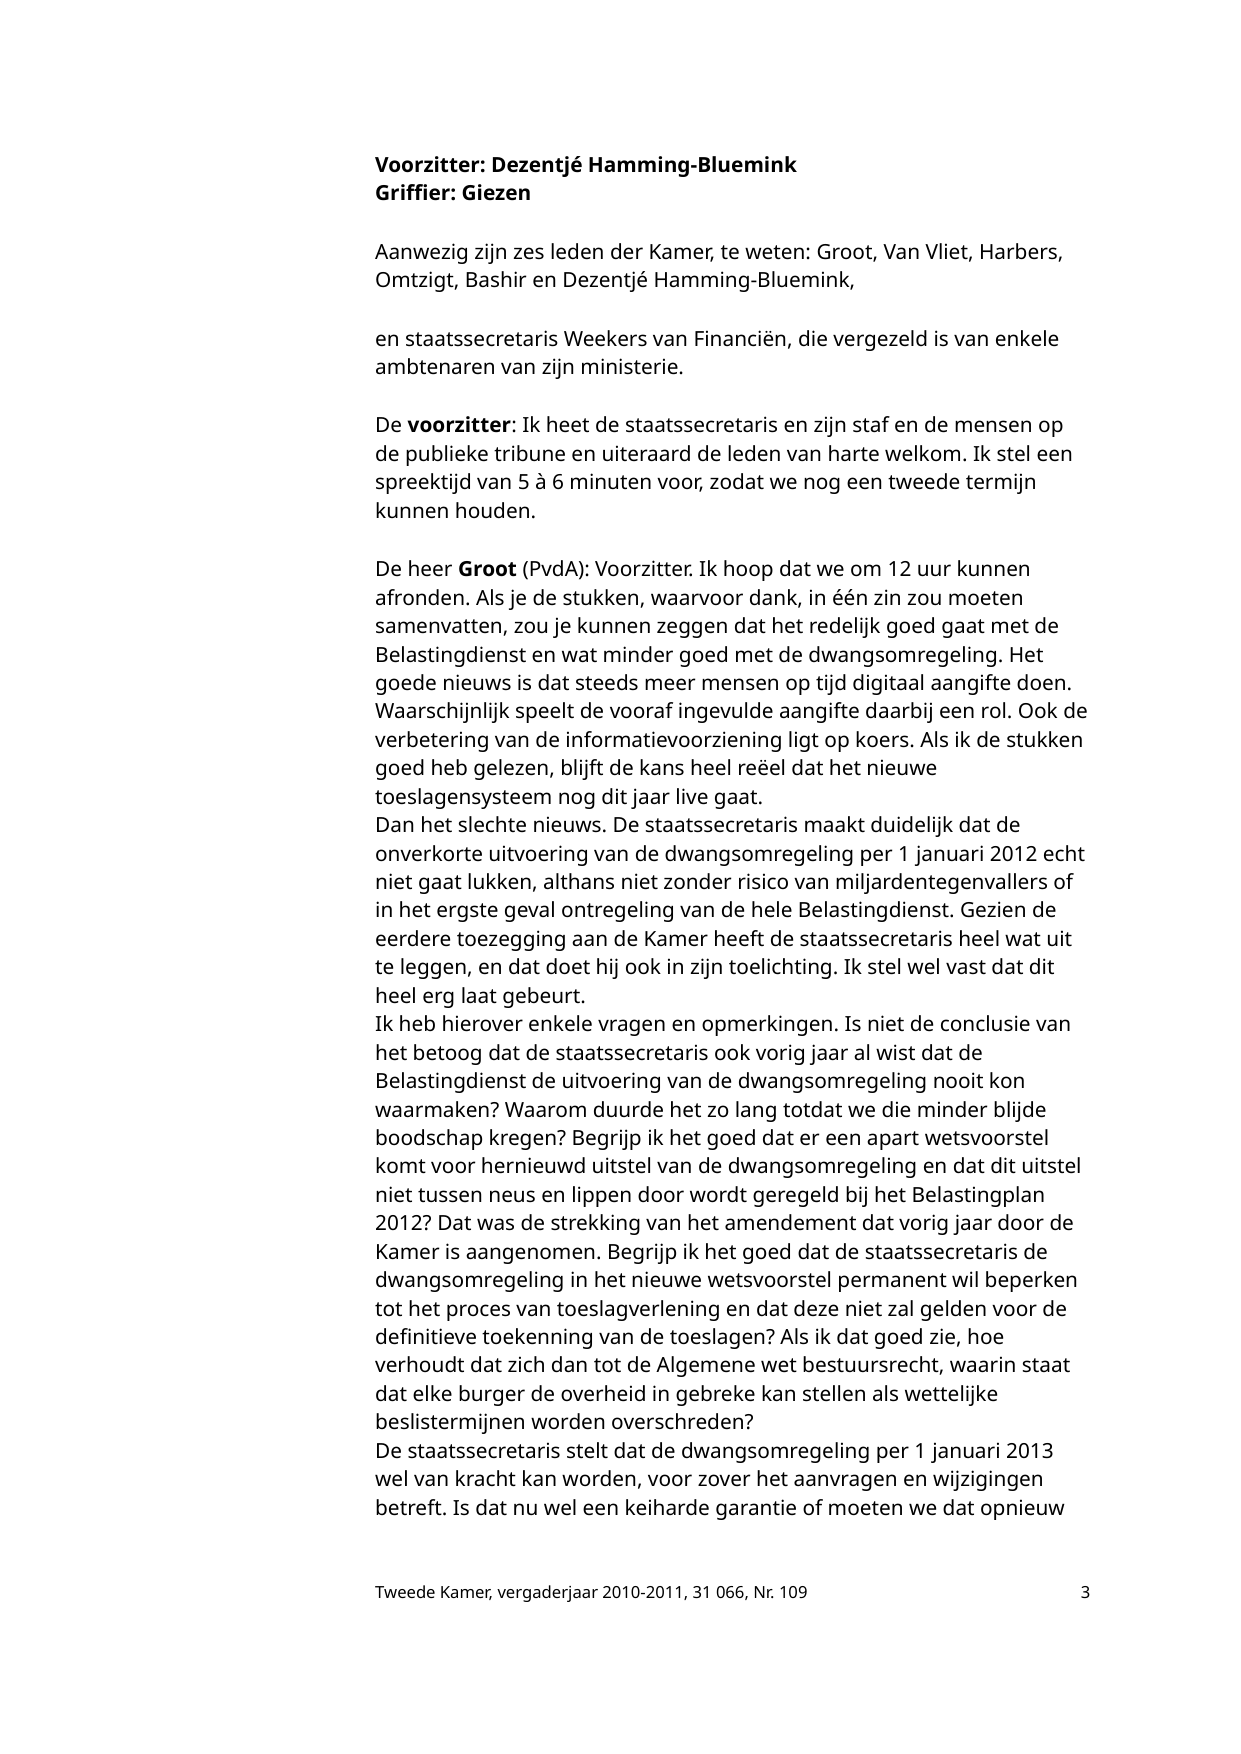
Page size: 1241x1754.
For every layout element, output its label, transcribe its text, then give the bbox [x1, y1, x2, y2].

text Voorzitter: Dezentjé Hamming-Bluemink [375, 150, 1090, 178]
text De heer Groot (PvdA): Voorzitter. Ik hoop dat we om 12 uur kunnen afronden. Als je de stukken, waarvoor dank, in één zin zou moeten samenvatten, zou je kunnen zeggen dat het redelijk goed gaat met de Belastingdienst en wat minder goed met de dwangsomregeling. Het goede nieuws is dat steeds meer mensen op tijd digitaal aangifte doen. Waarschijnlijk speelt de vooraf ingevulde aangifte daarbij een rol. Ook de verbetering van de informatievoorziening ligt op koers. Als ik de stukken goed heb gelezen, blijft de kans heel reëel dat het nieuwe toeslagensysteem nog dit jaar live gaat. [375, 554, 1090, 810]
text Griffier: Giezen [375, 178, 1090, 207]
text en staatssecretaris Weekers van Financiën, die vergezeld is van enkele ambtenaren van zijn ministerie. [375, 324, 1090, 381]
text De voorzitter: Ik heet de staatssecretaris en zijn staf en de mensen op de publieke tribune en uiteraard de leden van harte welkom. Ik stel een spreektijd van 5 à 6 minuten voor, zodat we nog een tweede termijn kunnen houden. [375, 411, 1090, 524]
text Aanwezig zijn zes leden der Kamer, te weten: Groot, Van Vliet, Harbers, Omtzigt, Bashir en Dezentjé Hamming-Bluemink, [375, 237, 1090, 294]
text De staatssecretaris stelt dat de dwangsomregeling per 1 januari 2013 wel van kracht kan worden, voor zover het aanvragen en wijzigingen betreft. Is dat nu wel een keiharde garantie of moeten we dat opnieuw [375, 1436, 1090, 1521]
text Ik heb hierover enkele vragen en opmerkingen. Is niet de conclusie van het betoog dat de staatssecretaris ook vorig jaar al wist dat de Belastingdienst de uitvoering van de dwangsomregeling nooit kon waarmaken? Waarom duurde het zo lang totdat we die minder blijde boodschap kregen? Begrijp ik het goed dat er een apart wetsvoorstel komt voor hernieuwd uitstel van de dwangsomregeling en dat dit uitstel niet tussen neus en lippen door wordt geregeld bij het Belastingplan 2012? Dat was de strekking van het amendement dat vorig jaar door de Kamer is aangenomen. Begrijp ik het goed dat de staatssecretaris de dwangsomregeling in het nieuwe wetsvoorstel permanent wil beperken tot het proces van toeslagverlening en dat deze niet zal gelden voor de definitieve toekenning van de toeslagen? Als ik dat goed zie, hoe verhoudt dat zich dan tot de Algemene wet bestuursrecht, waarin staat dat elke burger de overheid in gebreke kan stellen als wettelijke beslistermijnen worden overschreden? [375, 1009, 1090, 1436]
text Dan het slechte nieuws. De staatssecretaris maakt duidelijk dat de onverkorte uitvoering van de dwangsomregeling per 1 januari 2012 echt niet gaat lukken, althans niet zonder risico van miljardentegenvallers of in het ergste geval ontregeling van de hele Belastingdienst. Gezien de eerdere toezegging aan de Kamer heeft de staatssecretaris heel wat uit te leggen, en dat doet hij ook in zijn toelichting. Ik stel wel vast dat dit heel erg laat gebeurt. [375, 810, 1090, 1009]
